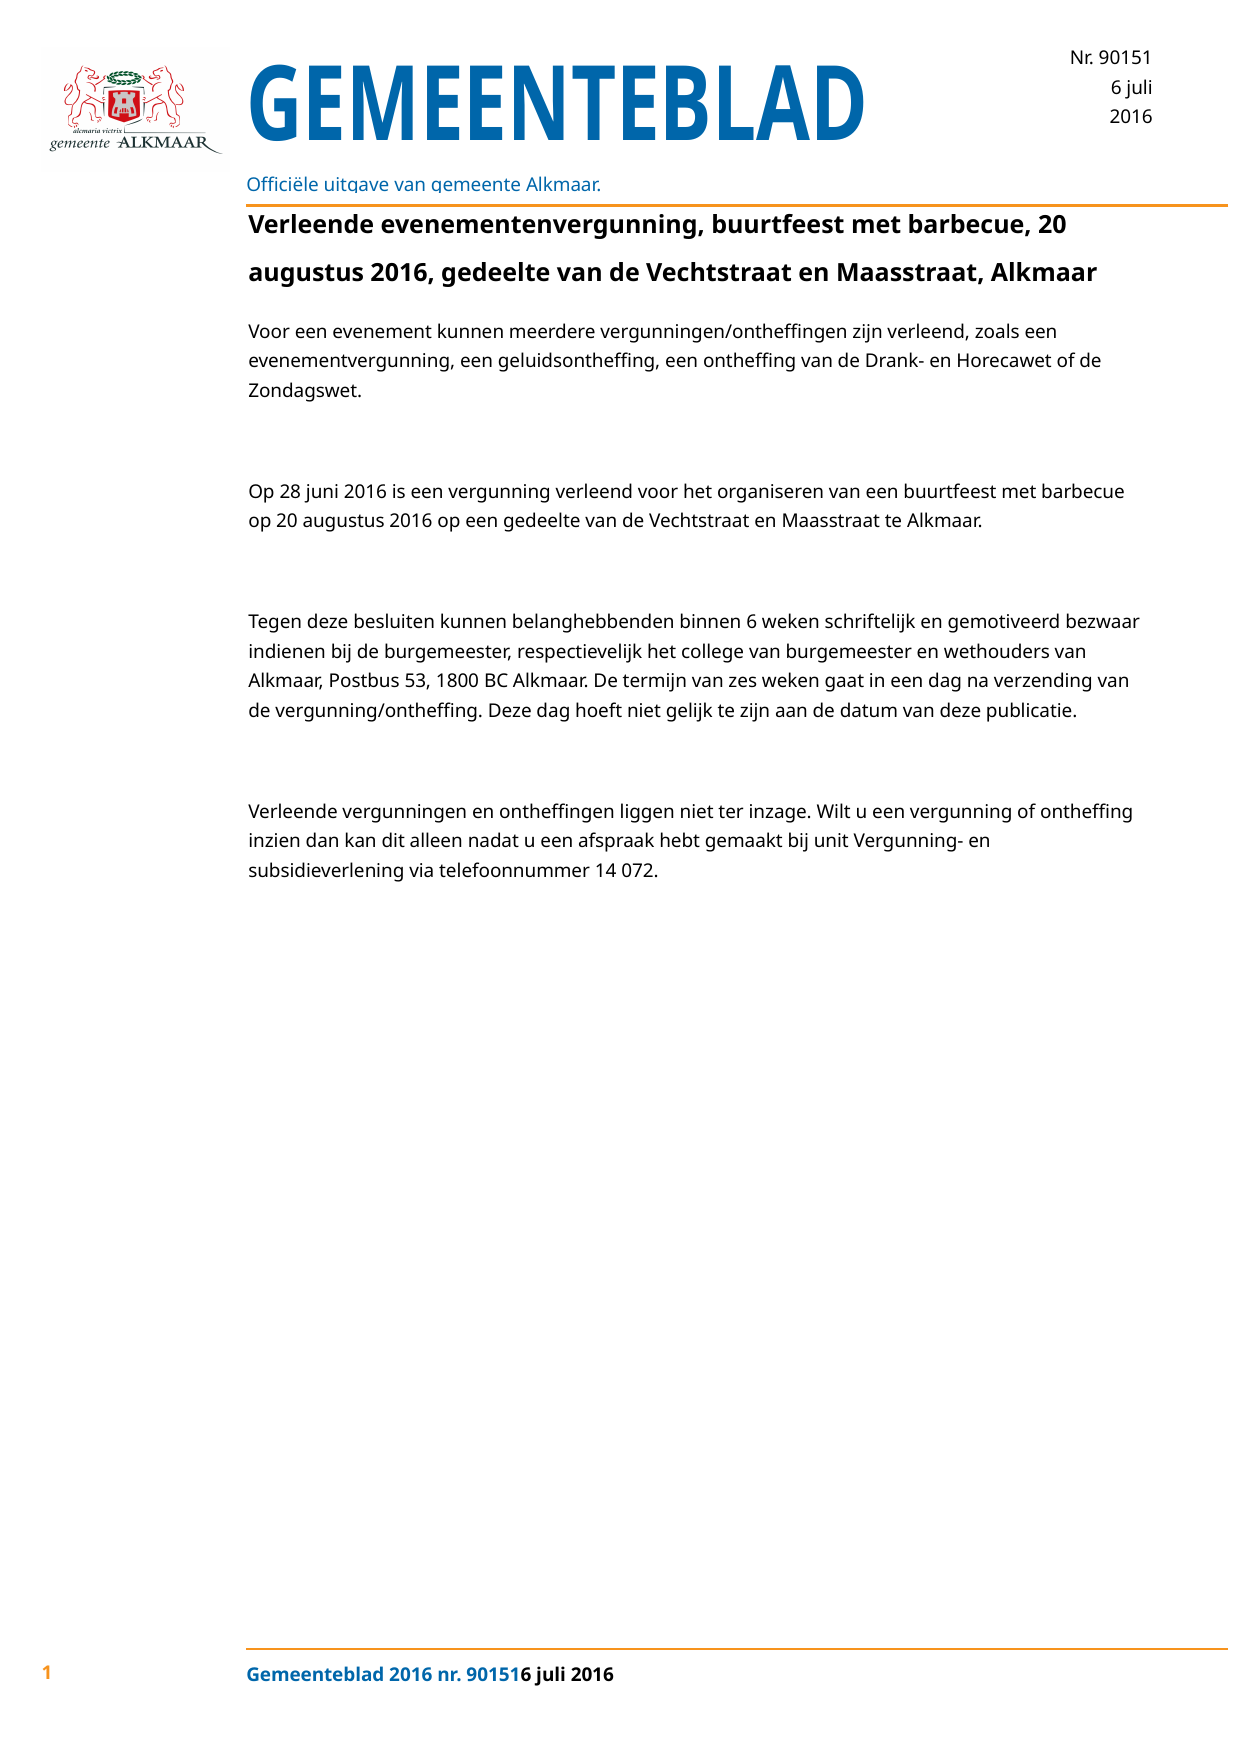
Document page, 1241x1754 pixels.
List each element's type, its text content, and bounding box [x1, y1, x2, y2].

text Verleende evenementenvergunning, buurtfeest met barbecue, 20 augustus 2016, gedeelte van de Vechtstraat en Maasstraat, Alkmaar [248, 207, 1152, 288]
text Verleende vergunningen en ontheffingen liggen niet ter inzage. Wilt u een vergunning of ontheffing inzien dan kan dit alleen nadat u een afspraak hebt gemaakt bij unit Vergunning- en subsidieverlening via telefoonnummer 14 072. [248, 798, 1152, 883]
picture [41, 47, 231, 172]
text Tegen deze besluiten kunnen belanghebbenden binnen 6 weken schriftelijk en gemotiveerd bezwaar indienen bij de burgemeester, respectievelijk het college van burgemeester en wethouders van Alkmaar, Postbus 53, 1800 BC Alkmaar. De termijn van zes weken gaat in een dag na verzending van de vergunning/ontheffing. Deze dag hoeft niet gelijk te zijn aan de datum van deze publicatie. [248, 608, 1152, 723]
text Op 28 juni 2016 is een vergunning verleend voor het organiseren van een buurtfeest met barbecue op 20 augustus 2016 op een gedeelte van de Vechtstraat en Maasstraat te Alkmaar. [248, 478, 1152, 533]
text Voor een evenement kunnen meerdere vergunningen/ontheffingen zijn verleend, zoals een evenementvergunning, een geluidsontheffing, een ontheffing van de Drank- en Horecawet of de Zondagswet. [248, 318, 1152, 403]
